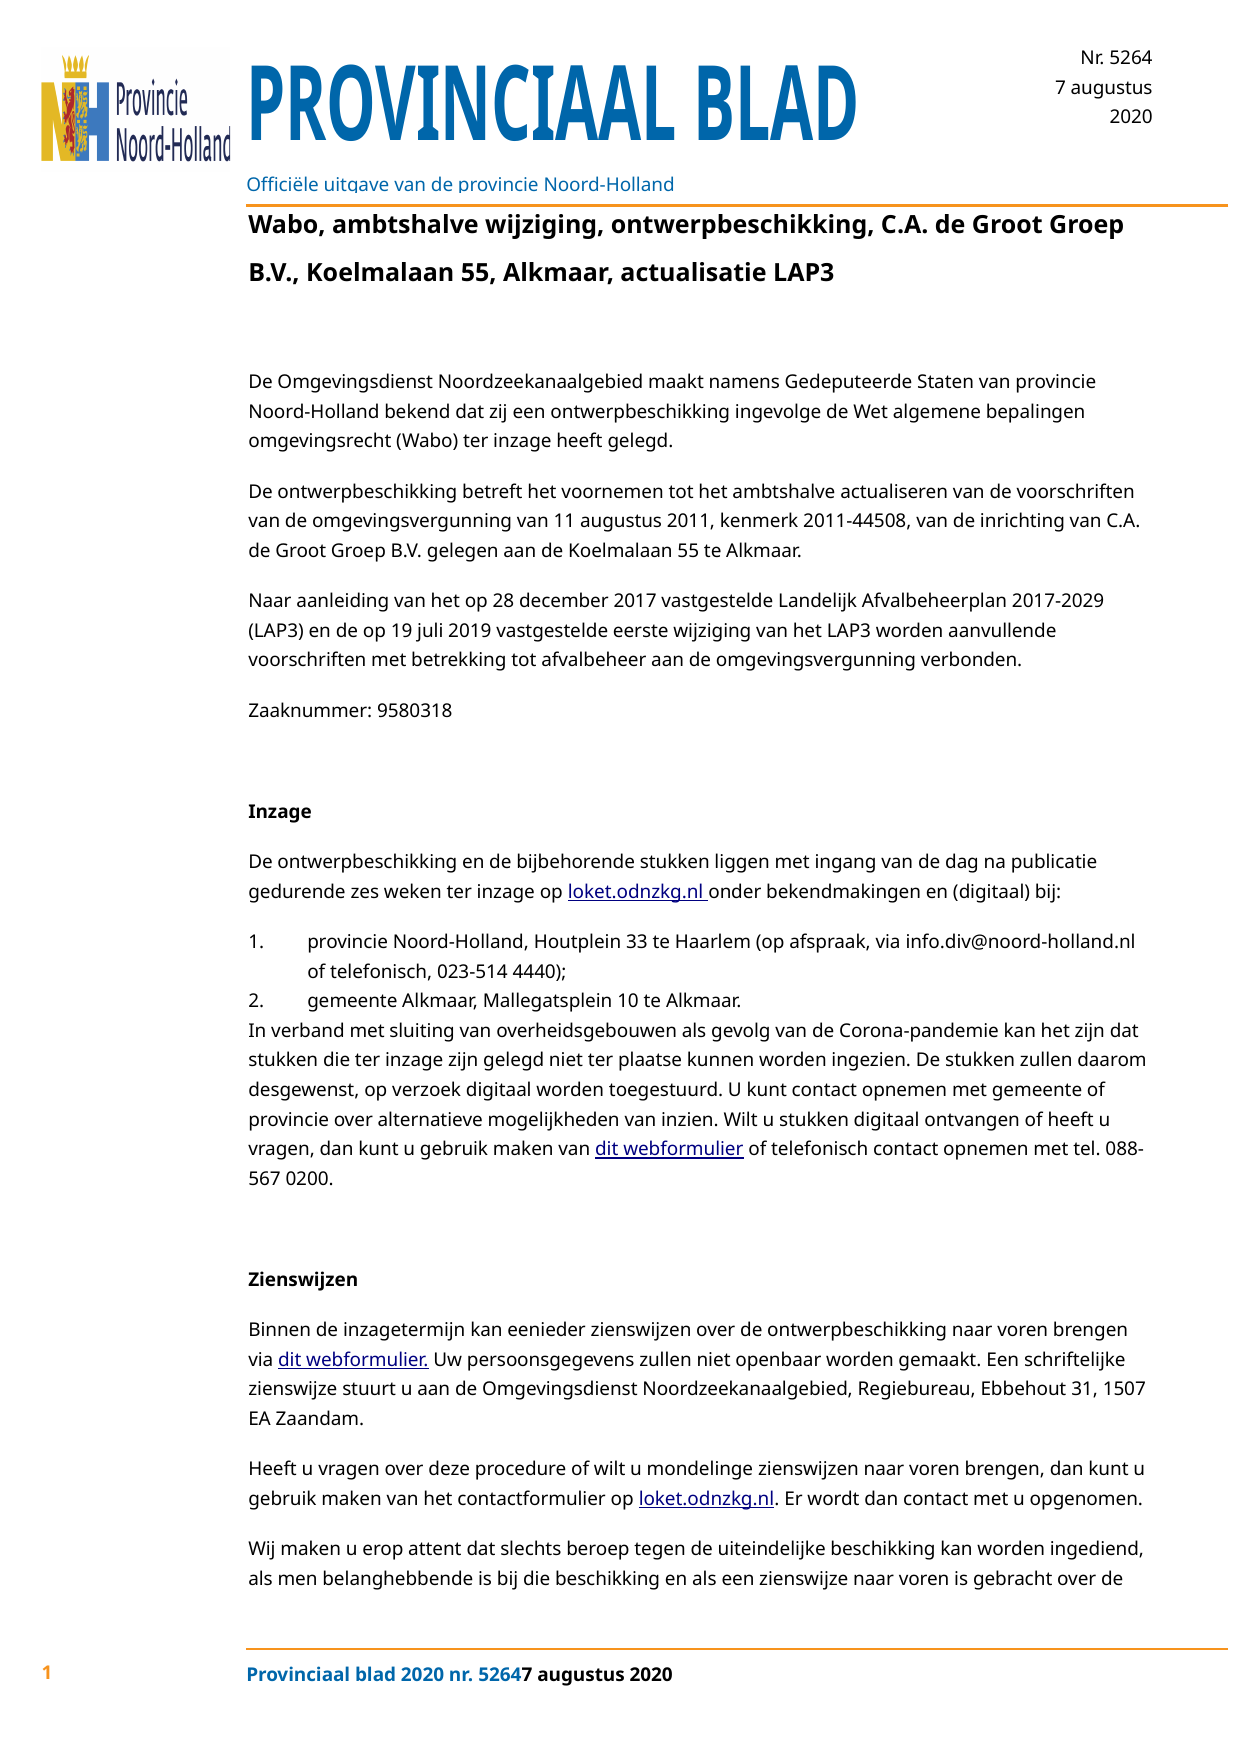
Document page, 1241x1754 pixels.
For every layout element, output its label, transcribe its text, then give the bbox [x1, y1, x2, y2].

text Inzage [248, 798, 1152, 824]
text Binnen de inzagetermijn kan eenieder zienswijzen over de ontwerpbeschikking naar voren brengen via dit webformulier. Uw persoonsgegevens zullen niet openbaar worden gemaakt. Een schriftelijke zienswijze stuurt u aan de Omgevingsdienst Noordzeekanaalgebied, Regiebureau, Ebbehout 31, 1507 EA Zaandam. [248, 1316, 1152, 1431]
list gemeente Alkmaar, Mallegatsplein 10 te Alkmaar. [248, 987, 1152, 1013]
text De ontwerpbeschikking en de bijbehorende stukken liggen met ingang van de dag na publicatie gedurende zes weken ter inzage op loket.odnzkg.nl onder bekendmakingen en (digitaal) bij: [248, 848, 1152, 904]
text Wij maken u erop attent dat slechts beroep tegen de uiteindelijke beschikking kan worden ingediend, als men belanghebbende is bij die beschikking en als een zienswijze naar voren is gebracht over de [248, 1535, 1152, 1591]
text Heeft u vragen over deze procedure of wilt u mondelinge zienswijzen naar voren brengen, dan kunt u gebruik maken van het contactformulier op loket.odnzkg.nl. Er wordt dan contact met u opgenomen. [248, 1455, 1152, 1511]
text Wabo, ambtshalve wijziging, ontwerpbeschikking, C.A. de Groot Groep B.V., Koelmalaan 55, Alkmaar, actualisatie LAP3 [248, 207, 1152, 288]
picture [41, 47, 231, 172]
text Zaaknummer: 9580318 [248, 697, 1152, 723]
list provincie Noord-Holland, Houtplein 33 te Haarlem (op afspraak, via info.div@noord-holland.nl of telefonisch, 023-514 4440); [248, 928, 1152, 984]
text In verband met sluiting van overheidsgebouwen als gevolg van de Corona-pandemie kan het zijn dat stukken die ter inzage zijn gelegd niet ter plaatse kunnen worden ingezien. De stukken zullen daarom desgewenst, op verzoek digitaal worden toegestuurd. U kunt contact opnemen met gemeente of provincie over alternatieve mogelijkheden van inzien. Wilt u stukken digitaal ontvangen of heeft u vragen, dan kunt u gebruik maken van dit webformulier of telefonisch contact opnemen met tel. 088-567 0200. [248, 1017, 1152, 1191]
text Naar aanleiding van het op 28 december 2017 vastgestelde Landelijk Afvalbeheerplan 2017-2029 (LAP3) en de op 19 juli 2019 vastgestelde eerste wijziging van het LAP3 worden aanvullende voorschriften met betrekking tot afvalbeheer aan de omgevingsvergunning verbonden. [248, 587, 1152, 672]
text Zienswijzen [248, 1266, 1152, 1292]
text De ontwerpbeschikking betreft het voornemen tot het ambtshalve actualiseren van de voorschriften van de omgevingsvergunning van 11 augustus 2011, kenmerk 2011-44508, van de inrichting van C.A. de Groot Groep B.V. gelegen aan de Koelmalaan 55 te Alkmaar. [248, 478, 1152, 563]
text De Omgevingsdienst Noordzeekanaalgebied maakt namens Gedeputeerde Staten van provincie Noord-Holland bekend dat zij een ontwerpbeschikking ingevolge de Wet algemene bepalingen omgevingsrecht (Wabo) ter inzage heeft gelegd. [248, 368, 1152, 453]
